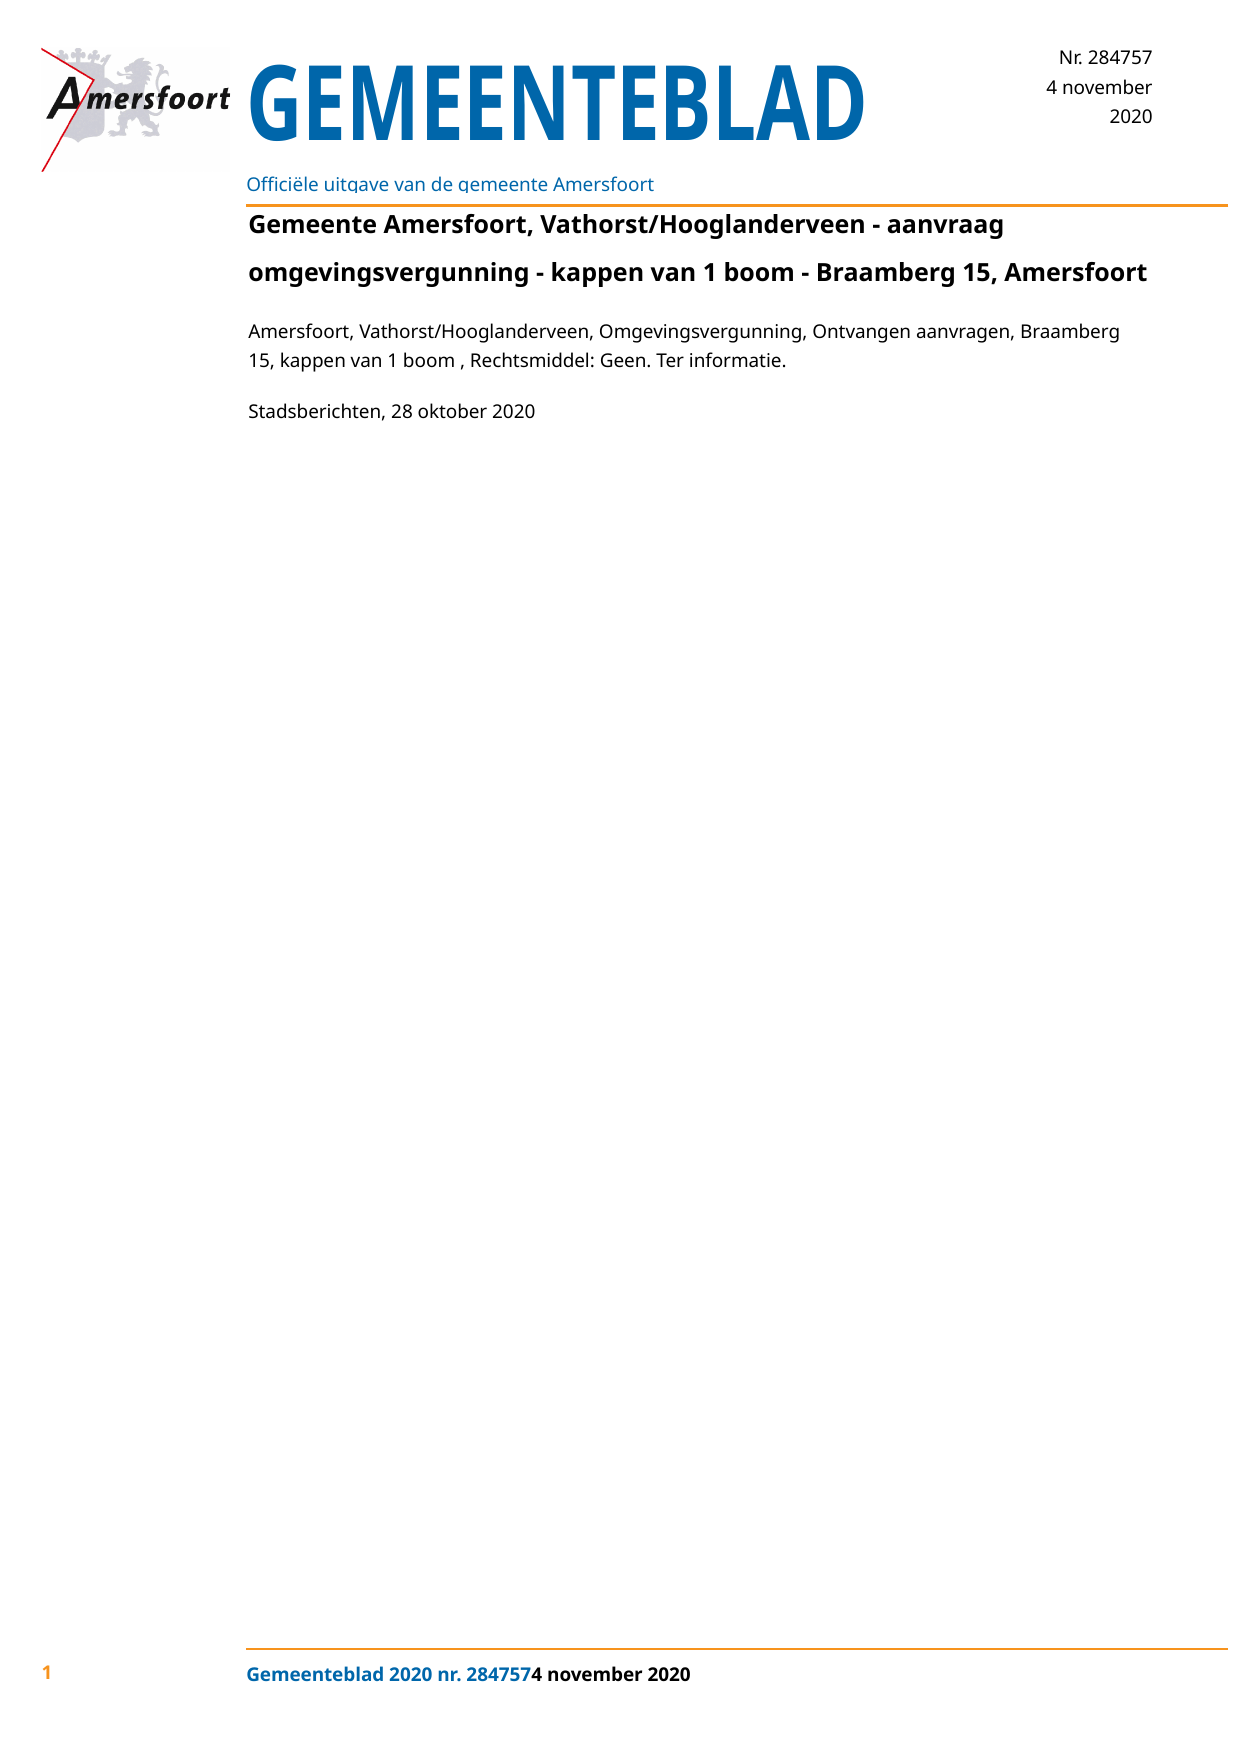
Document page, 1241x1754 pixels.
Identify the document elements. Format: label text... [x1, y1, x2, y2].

text Stadsberichten, 28 oktober 2020 [248, 398, 1152, 424]
text Gemeente Amersfoort, Vathorst/Hooglanderveen - aanvraag omgevingsvergunning - kappen van 1 boom - Braamberg 15, Amersfoort [248, 207, 1152, 288]
text Amersfoort, Vathorst/Hooglanderveen, Omgevingsvergunning, Ontvangen aanvragen, Braamberg 15, kappen van 1 boom , Rechtsmiddel: Geen. Ter informatie. [248, 318, 1152, 373]
picture [41, 47, 231, 172]
